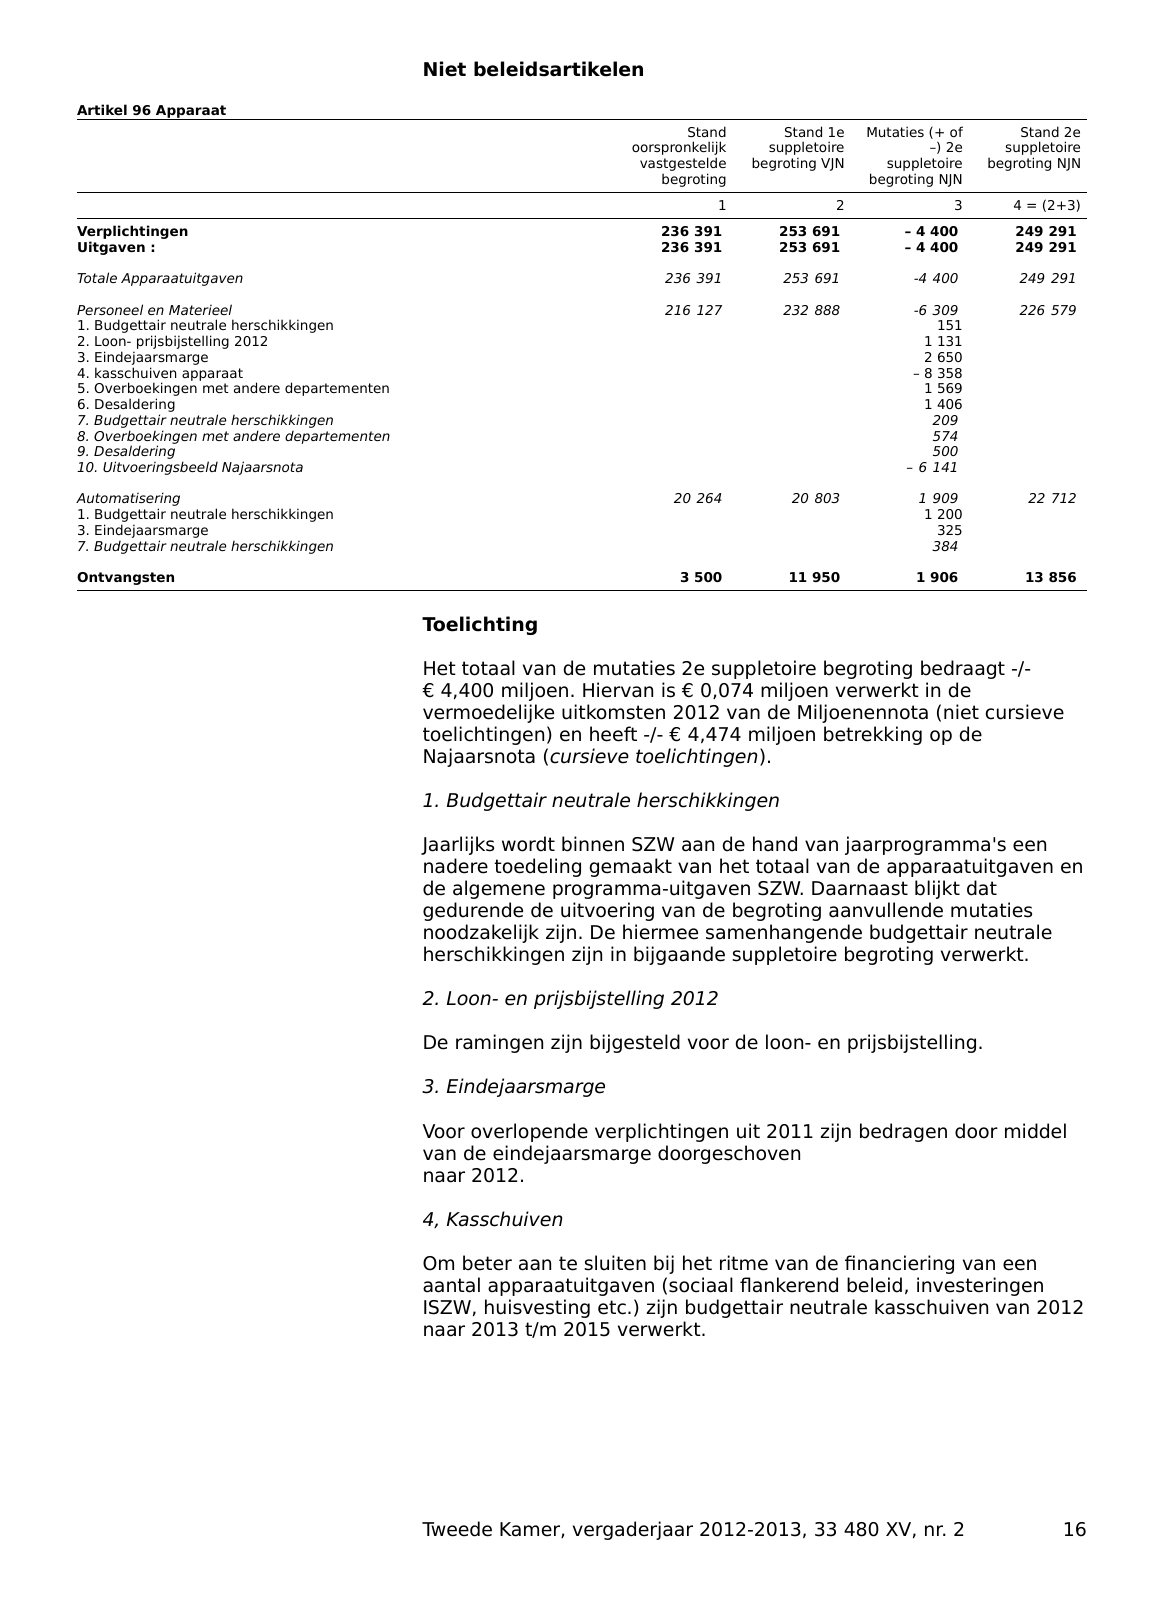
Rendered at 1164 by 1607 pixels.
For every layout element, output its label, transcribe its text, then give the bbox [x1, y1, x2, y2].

table_cell [969, 381, 1087, 397]
table_cell 236 391 [602, 240, 732, 255]
table_cell -4 400 [850, 271, 968, 287]
table_cell 1 569 [850, 381, 968, 397]
table_cell 1 [602, 193, 732, 218]
table_cell [732, 539, 850, 554]
table_cell [969, 460, 1087, 476]
table_cell [732, 365, 850, 381]
table_cell [969, 428, 1087, 444]
table_cell 2 [732, 193, 850, 218]
table_cell 7. Budgettair neutrale herschikkingen [77, 413, 602, 428]
subtitle Niet beleidsartikelen [422, 59, 1087, 81]
table_cell 500 [850, 444, 968, 460]
subtitle 1. Budgettair neutrale herschikkingen [422, 790, 1087, 812]
text Jaarlijks wordt binnen SZW aan de hand van jaarprogramma's een nadere toedeling gemaakt van het totaal van de apparaatuitgaven en de algemene programma-uitgaven SZW. Daarnaast blijkt dat gedurende de uitvoering van de begroting aanvullende mutaties noodzakelijk zijn. De hiermee samenhangende budgettair neutrale herschikkingen zijn in bijgaande suppletoire begroting verwerkt. [422, 834, 1087, 966]
table_cell [602, 287, 732, 302]
table_cell 1 200 [850, 507, 968, 523]
table_cell [602, 365, 732, 381]
table_cell 253 691 [732, 240, 850, 255]
table_cell Stand oorspronkelijk vastgestelde begroting [602, 120, 732, 192]
table_cell [732, 476, 850, 491]
table_cell 151 [850, 318, 968, 334]
table_cell [732, 428, 850, 444]
table_cell Automatisering [77, 491, 602, 507]
table_cell 325 [850, 523, 968, 538]
table_cell [602, 554, 732, 570]
table_cell [77, 193, 602, 218]
table_cell -6 309 [850, 303, 968, 318]
table_cell [732, 350, 850, 365]
table_cell 6. Desaldering [77, 397, 602, 413]
table_cell 236 391 [602, 271, 732, 287]
table_cell [969, 397, 1087, 413]
table_cell [732, 397, 850, 413]
table_cell 8. Overboekingen met andere departementen [77, 428, 602, 444]
table_cell [969, 350, 1087, 365]
table_cell [602, 255, 732, 271]
table_cell [77, 287, 602, 302]
table_cell Ontvangsten [77, 570, 602, 590]
table_cell – 8 358 [850, 365, 968, 381]
table_cell [602, 334, 732, 350]
subtitle 3. Eindejaarsmarge [422, 1076, 1087, 1098]
table_cell [602, 539, 732, 554]
table_cell [969, 334, 1087, 350]
table_cell 1 131 [850, 334, 968, 350]
table_cell [602, 381, 732, 397]
subtitle 2. Loon- en prijsbijstelling 2012 [422, 988, 1087, 1010]
table_cell 11 950 [732, 570, 850, 590]
table_cell 4. kasschuiven apparaat [77, 365, 602, 381]
table_cell 2 650 [850, 350, 968, 365]
table_cell [602, 318, 732, 334]
table_cell [77, 554, 602, 570]
text naar 2012. [422, 1164, 1087, 1186]
table_cell [732, 255, 850, 271]
table_cell [602, 507, 732, 523]
table_cell [732, 334, 850, 350]
table_cell 7. Budgettair neutrale herschikkingen [77, 539, 602, 554]
table_cell 9. Desaldering [77, 444, 602, 460]
table_cell 13 856 [969, 570, 1087, 590]
table_cell 1 906 [850, 570, 968, 590]
table_cell [969, 507, 1087, 523]
table_cell [969, 523, 1087, 538]
table_cell [732, 413, 850, 428]
table_cell [602, 523, 732, 538]
text Om beter aan te sluiten bij het ritme van de financiering van een aantal apparaatuitgaven (sociaal flankerend beleid, investeringen ISZW, huisvesting etc.) zijn budgettair neutrale kasschuiven van 2012 naar 2013 t/m 2015 verwerkt. [422, 1253, 1087, 1341]
table_cell [602, 444, 732, 460]
table_cell 1. Budgettair neutrale herschikkingen [77, 507, 602, 523]
table_cell 2. Loon- prijsbijstelling 2012 [77, 334, 602, 350]
table_cell [602, 476, 732, 491]
table_cell – 4 400 [850, 240, 968, 255]
table_cell 3 500 [602, 570, 732, 590]
table_cell [732, 318, 850, 334]
table_cell [732, 460, 850, 476]
table_cell Totale Apparaatuitgaven [77, 271, 602, 287]
subtitle 4, Kasschuiven [422, 1209, 1087, 1231]
table_cell [850, 476, 968, 491]
table_cell – 6 141 [850, 460, 968, 476]
text Het totaal van de mutaties 2e suppletoire begroting bedraagt -/- € 4,400 miljoen. Hiervan is € 0,074 miljoen verwerkt in de vermoedelijke uitkomsten 2012 van de Miljoenennota (niet cursieve toelichtingen) en heeft -/- € 4,474 miljoen betrekking op de Najaarsnota (cursieve toelichtingen). [422, 658, 1087, 768]
table_cell [969, 255, 1087, 271]
table_cell 10. Uitvoeringsbeeld Najaarsnota [77, 460, 602, 476]
table_cell 22 712 [969, 491, 1087, 507]
table_cell 216 127 [602, 303, 732, 318]
table_cell 1 909 [850, 491, 968, 507]
table_header Artikel 96 Apparaat [77, 103, 1087, 119]
table_cell 4 = (2+3) [969, 193, 1087, 218]
table_cell 232 888 [732, 303, 850, 318]
table_cell 3 [850, 193, 968, 218]
table_cell 20 264 [602, 491, 732, 507]
table_cell [602, 428, 732, 444]
subtitle Toelichting [422, 613, 1087, 636]
table_cell 384 [850, 539, 968, 554]
table_cell – 4 400 [850, 219, 968, 239]
table_cell [969, 554, 1087, 570]
table_cell [732, 381, 850, 397]
table_cell [77, 255, 602, 271]
table_cell [850, 255, 968, 271]
table_cell [969, 318, 1087, 334]
table_cell 1. Budgettair neutrale herschikkingen [77, 318, 602, 334]
table_cell [969, 413, 1087, 428]
table_cell Stand 2e suppletoire begroting NJN [969, 120, 1087, 192]
table_cell [77, 120, 602, 192]
table_cell 3. Eindejaarsmarge [77, 523, 602, 538]
table_cell [969, 365, 1087, 381]
table_cell [732, 523, 850, 538]
table_cell [850, 554, 968, 570]
table_cell [732, 287, 850, 302]
table_cell Stand 1e suppletoire begroting VJN [732, 120, 850, 192]
table_cell [850, 287, 968, 302]
table_cell 5. Overboekingen met andere departementen [77, 381, 602, 397]
table_cell [602, 413, 732, 428]
table_cell Personeel en Materieel [77, 303, 602, 318]
table_cell 253 691 [732, 271, 850, 287]
table_cell [77, 476, 602, 491]
table_cell 20 803 [732, 491, 850, 507]
table_cell [602, 460, 732, 476]
text De ramingen zijn bijgesteld voor de loon- en prijsbijstelling. [422, 1032, 1087, 1054]
table_cell [732, 507, 850, 523]
table_cell [969, 476, 1087, 491]
table_cell 249 291 [969, 271, 1087, 287]
table_cell [602, 397, 732, 413]
table_cell [969, 287, 1087, 302]
table_cell Mutaties (+ of –) 2e suppletoire begroting NJN [850, 120, 968, 192]
table_cell [602, 350, 732, 365]
table_cell 226 579 [969, 303, 1087, 318]
table_cell 3. Eindejaarsmarge [77, 350, 602, 365]
table_cell 574 [850, 428, 968, 444]
table_cell [732, 554, 850, 570]
text Voor overlopende verplichtingen uit 2011 zijn bedragen door middel van de eindejaarsmarge doorgeschoven [422, 1121, 1087, 1164]
table_cell Verplichtingen [77, 219, 602, 239]
table_cell Uitgaven : [77, 240, 602, 255]
table_cell 209 [850, 413, 968, 428]
table_cell 249 291 [969, 240, 1087, 255]
table_cell [969, 539, 1087, 554]
table_cell 249 291 [969, 219, 1087, 239]
table_cell 236 391 [602, 219, 732, 239]
table_cell 1 406 [850, 397, 968, 413]
table_cell 253 691 [732, 219, 850, 239]
table_cell [732, 444, 850, 460]
table_cell [969, 444, 1087, 460]
